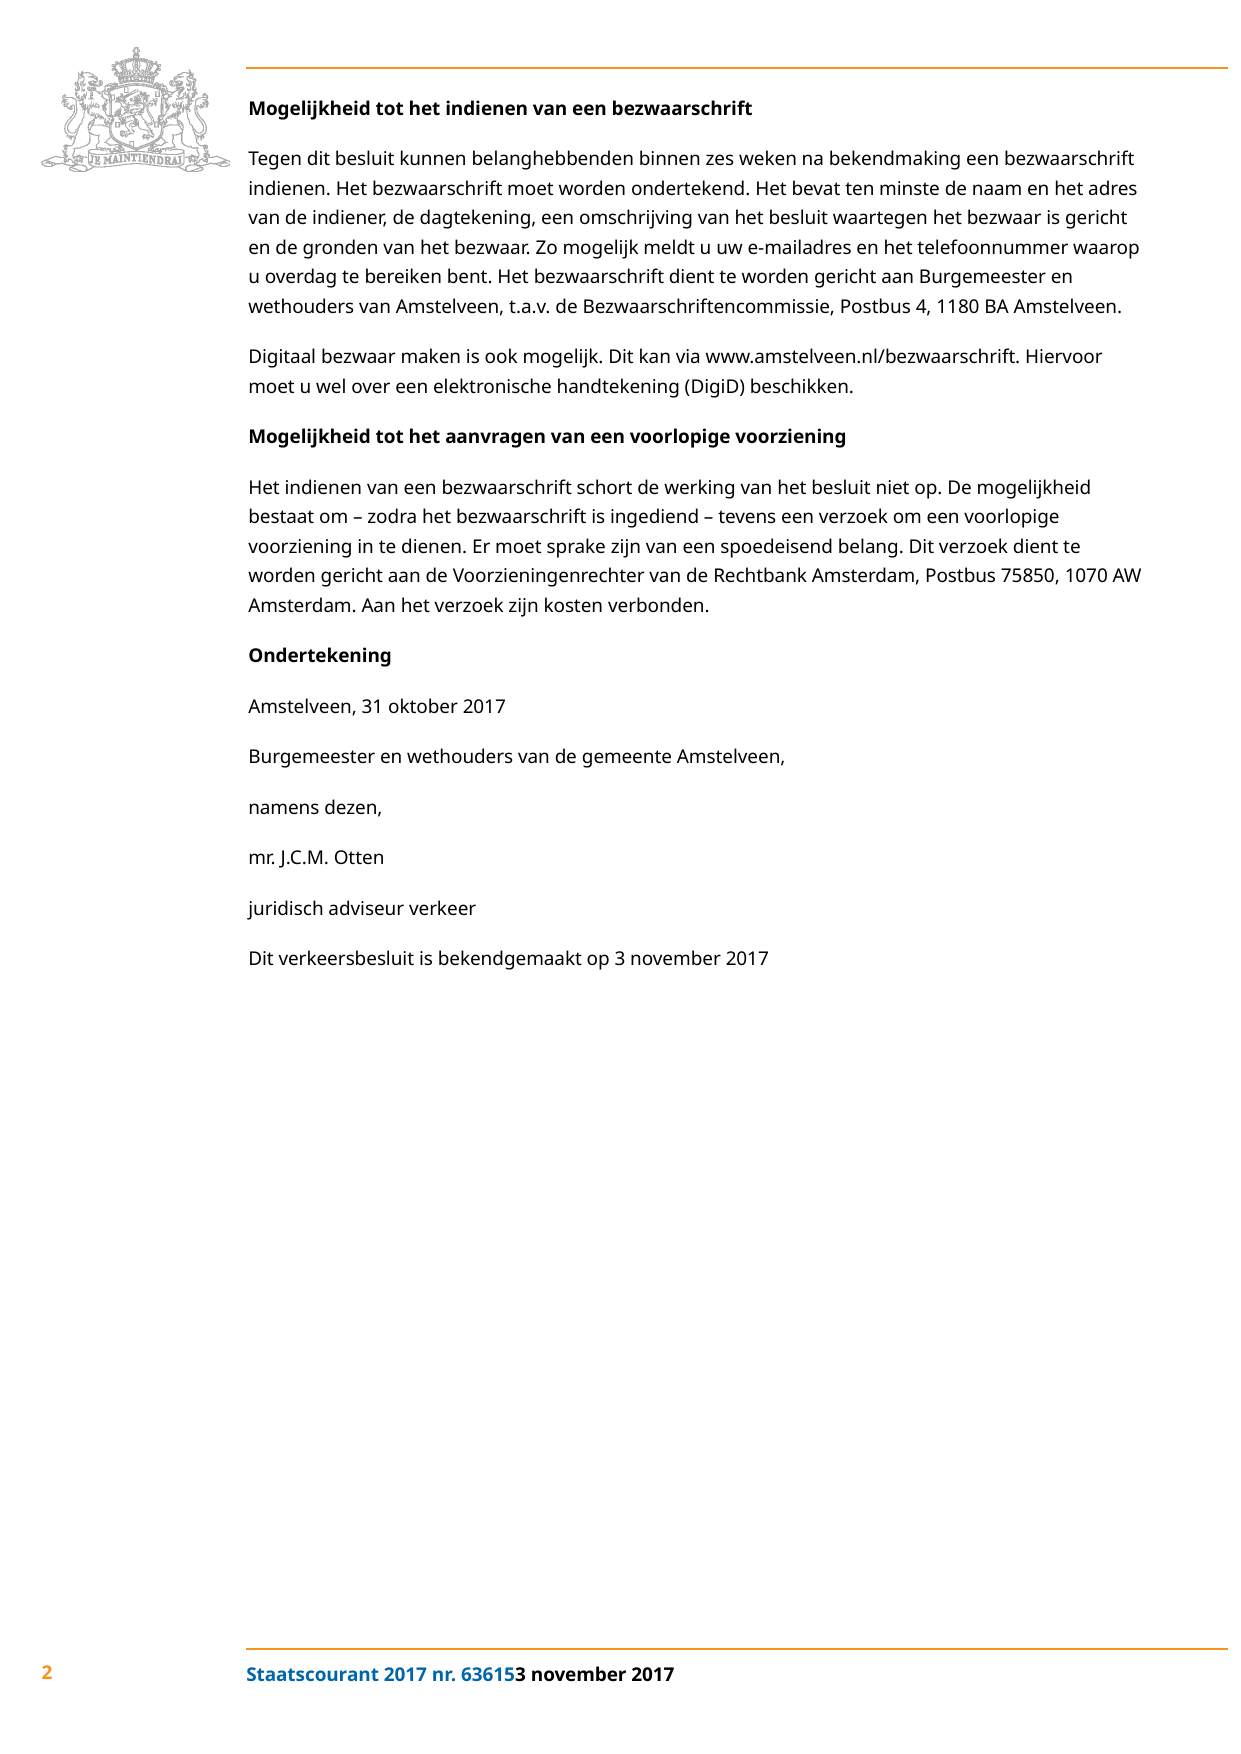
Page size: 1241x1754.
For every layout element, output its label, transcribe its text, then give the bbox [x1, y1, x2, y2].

text namens dezen, [248, 794, 1152, 820]
text Ondertekening [248, 643, 1152, 668]
text Burgemeester en wethouders van de gemeente Amstelveen, [248, 743, 1152, 769]
text Mogelijkheid tot het indienen van een bezwaarschrift [248, 95, 1152, 121]
text Het indienen van een bezwaarschrift schort de werking van het besluit niet op. De mogelijkheid bestaat om – zodra het bezwaarschrift is ingediend – tevens een verzoek om een voorlopige voorziening in te dienen. Er moet sprake zijn van een spoedeisend belang. Dit verzoek dient te worden gericht aan de Voorzieningenrechter van de Rechtbank Amsterdam, Postbus 75850, 1070 AW Amsterdam. Aan het verzoek zijn kosten verbonden. [248, 474, 1152, 618]
text Dit verkeersbesluit is bekendgemaakt op 3 november 2017 [248, 945, 1152, 971]
text Digitaal bezwaar maken is ook mogelijk. Dit kan via www.amstelveen.nl/bezwaarschrift. Hiervoor moet u wel over een elektronische handtekening (DigiD) beschikken. [248, 343, 1152, 399]
picture [41, 47, 231, 172]
text mr. J.C.M. Otten [248, 844, 1152, 870]
text juridisch adviseur verkeer [248, 895, 1152, 921]
text Mogelijkheid tot het aanvragen van een voorlopige voorziening [248, 423, 1152, 449]
text Tegen dit besluit kunnen belanghebbenden binnen zes weken na bekendmaking een bezwaarschrift indienen. Het bezwaarschrift moet worden ondertekend. Het bevat ten minste de naam en het adres van de indiener, de dagtekening, een omschrijving van het besluit waartegen het bezwaar is gericht en de gronden van het bezwaar. Zo mogelijk meldt u uw e-mailadres en het telefoonnummer waarop u overdag te bereiken bent. Het bezwaarschrift dient te worden gericht aan Burgemeester en wethouders van Amstelveen, t.a.v. de Bezwaarschriftencommissie, Postbus 4, 1180 BA Amstelveen. [248, 145, 1152, 319]
text Amstelveen, 31 oktober 2017 [248, 693, 1152, 719]
